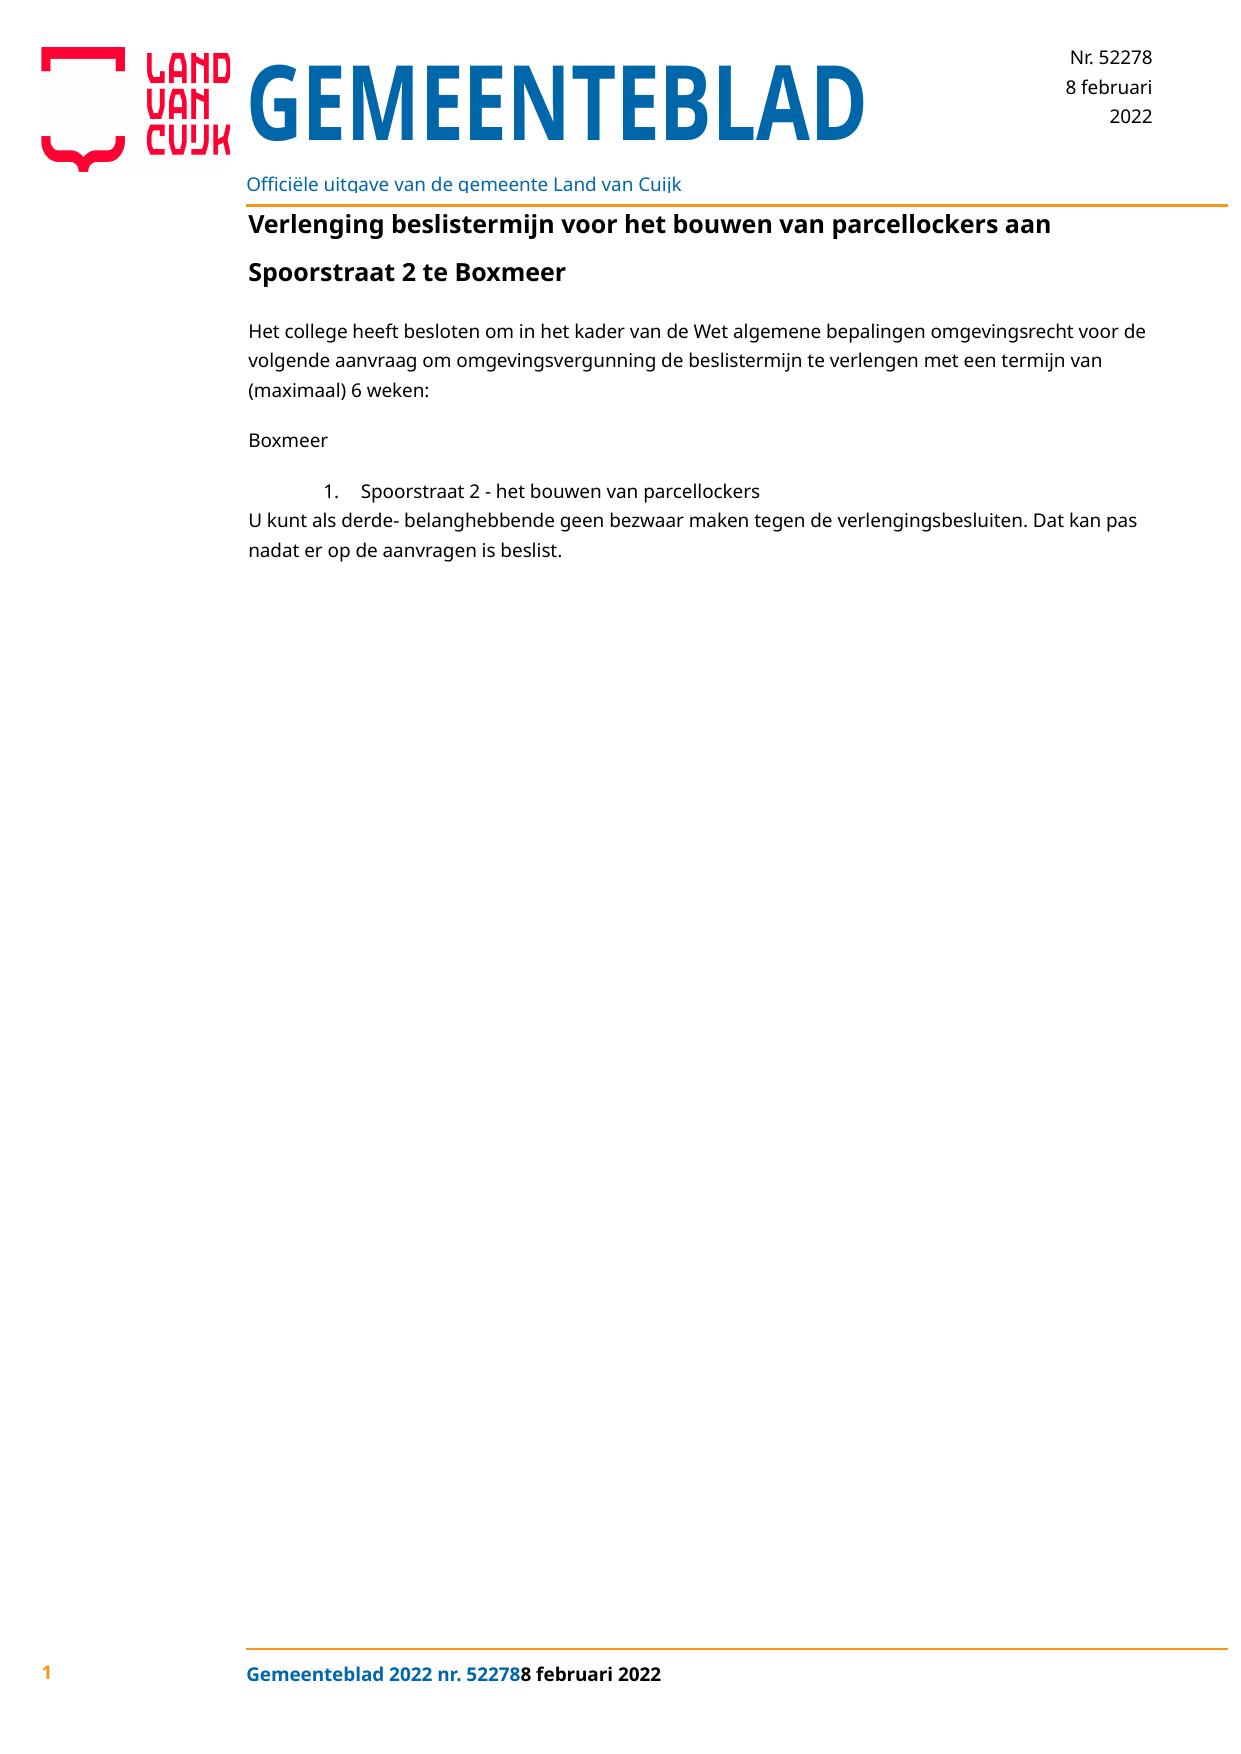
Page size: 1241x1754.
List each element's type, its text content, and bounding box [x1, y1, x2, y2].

text Boxmeer [248, 427, 1152, 453]
picture [41, 47, 231, 172]
text Verlenging beslistermijn voor het bouwen van parcellockers aan Spoorstraat 2 te Boxmeer [248, 207, 1152, 288]
list Spoorstraat 2 - het bouwen van parcellockers [323, 478, 1152, 504]
text Het college heeft besloten om in het kader van de Wet algemene bepalingen omgevingsrecht voor de volgende aanvraag om omgevingsvergunning de beslistermijn te verlengen met een termijn van (maximaal) 6 weken: [248, 318, 1152, 403]
text U kunt als derde- belanghebbende geen bezwaar maken tegen de verlengingsbesluiten. Dat kan pas nadat er op de aanvragen is beslist. [248, 507, 1152, 563]
